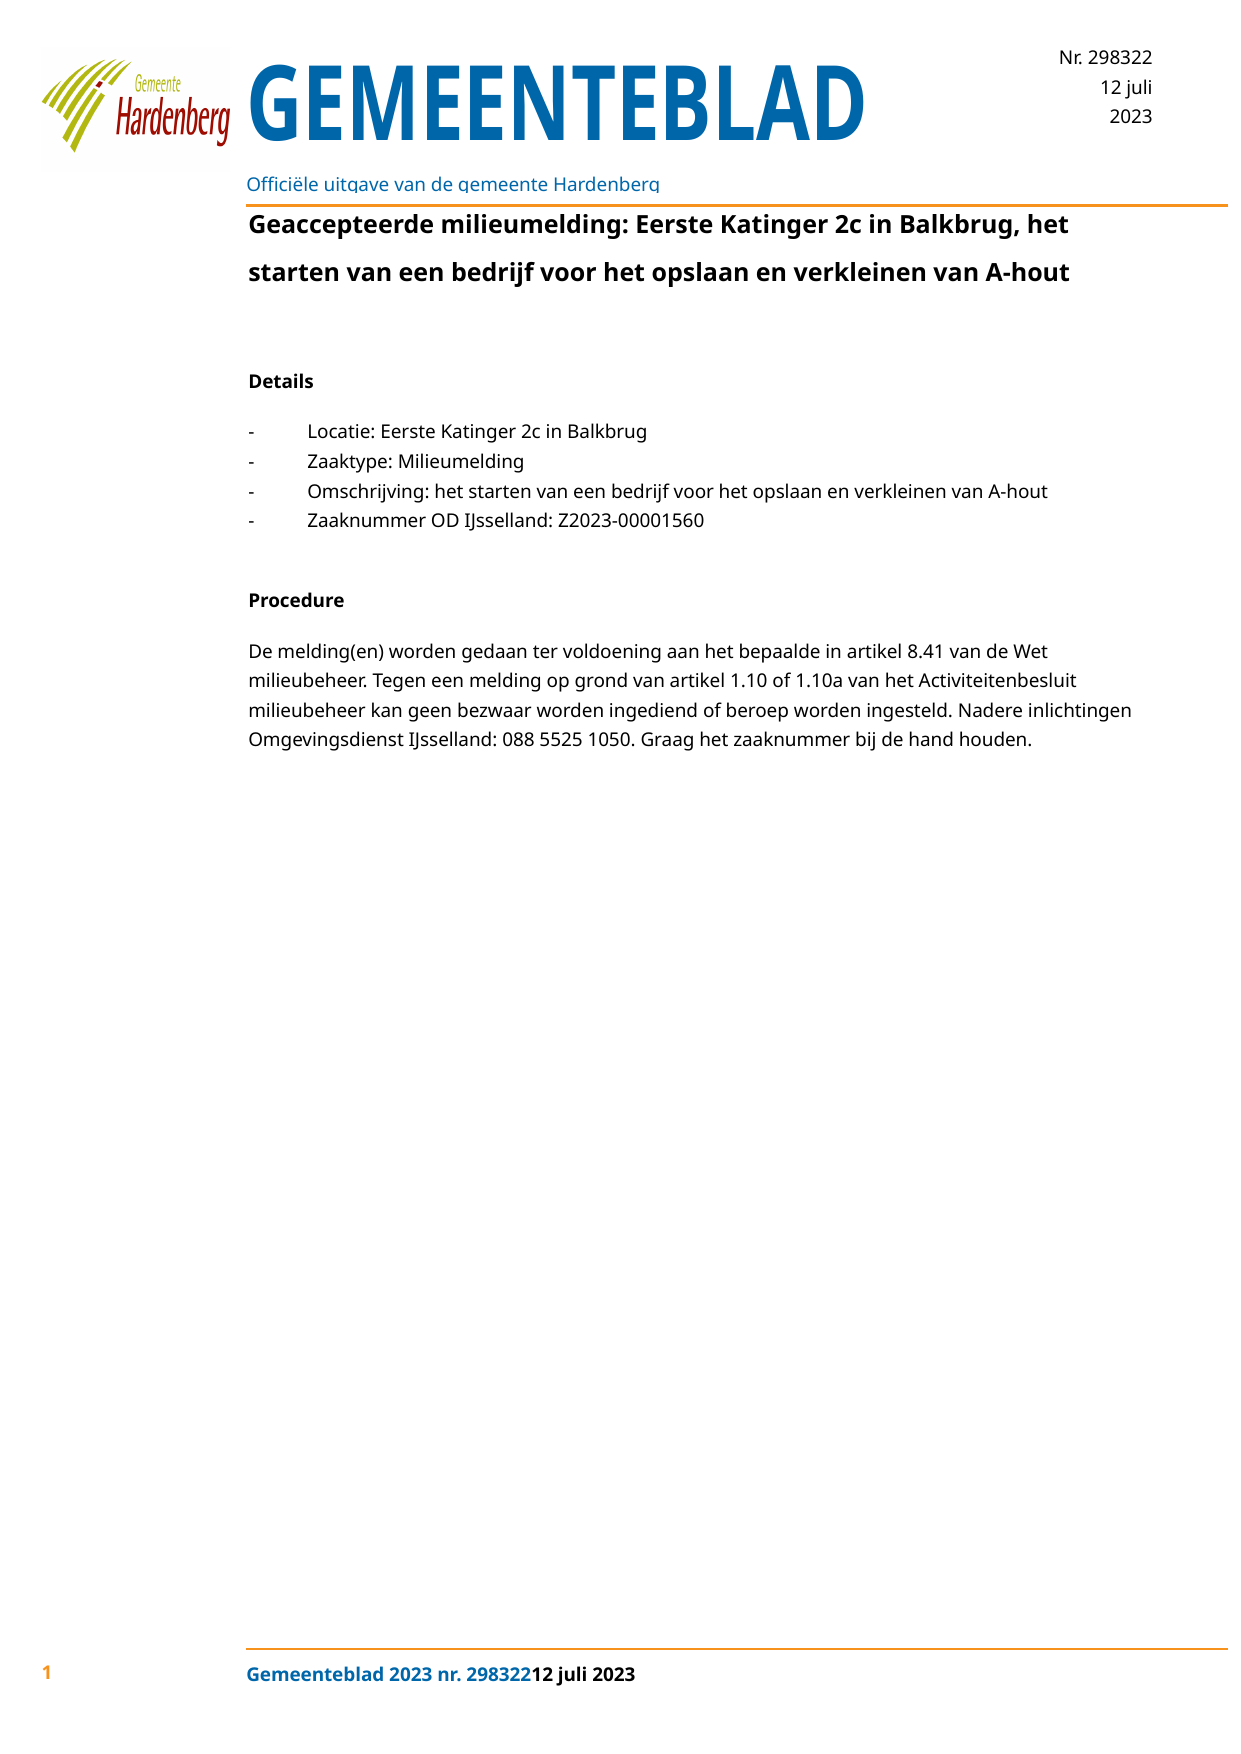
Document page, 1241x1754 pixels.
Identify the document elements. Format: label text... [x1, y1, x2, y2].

text Geaccepteerde milieumelding: Eerste Katinger 2c in Balkbrug, het starten van een bedrijf voor het opslaan en verkleinen van A-hout [248, 207, 1152, 288]
list Zaaktype: Milieumelding [248, 448, 1152, 474]
text De melding(en) worden gedaan ter voldoening aan het bepaalde in artikel 8.41 van de Wet milieubeheer. Tegen een melding op grond van artikel 1.10 of 1.10a van het Activiteitenbesluit milieubeheer kan geen bezwaar worden ingediend of beroep worden ingesteld. Nadere inlichtingen Omgevingsdienst IJsselland: 088 5525 1050. Graag het zaaknummer bij de hand houden. [248, 638, 1152, 752]
list Omschrijving: het starten van een bedrijf voor het opslaan en verkleinen van A-hout [248, 478, 1152, 504]
text Details [248, 368, 1152, 394]
list Zaaknummer OD IJsselland: Z2023-00001560 [248, 507, 1152, 533]
text Procedure [248, 587, 1152, 613]
list Locatie: Eerste Katinger 2c in Balkbrug [248, 419, 1152, 444]
picture [41, 47, 231, 172]
